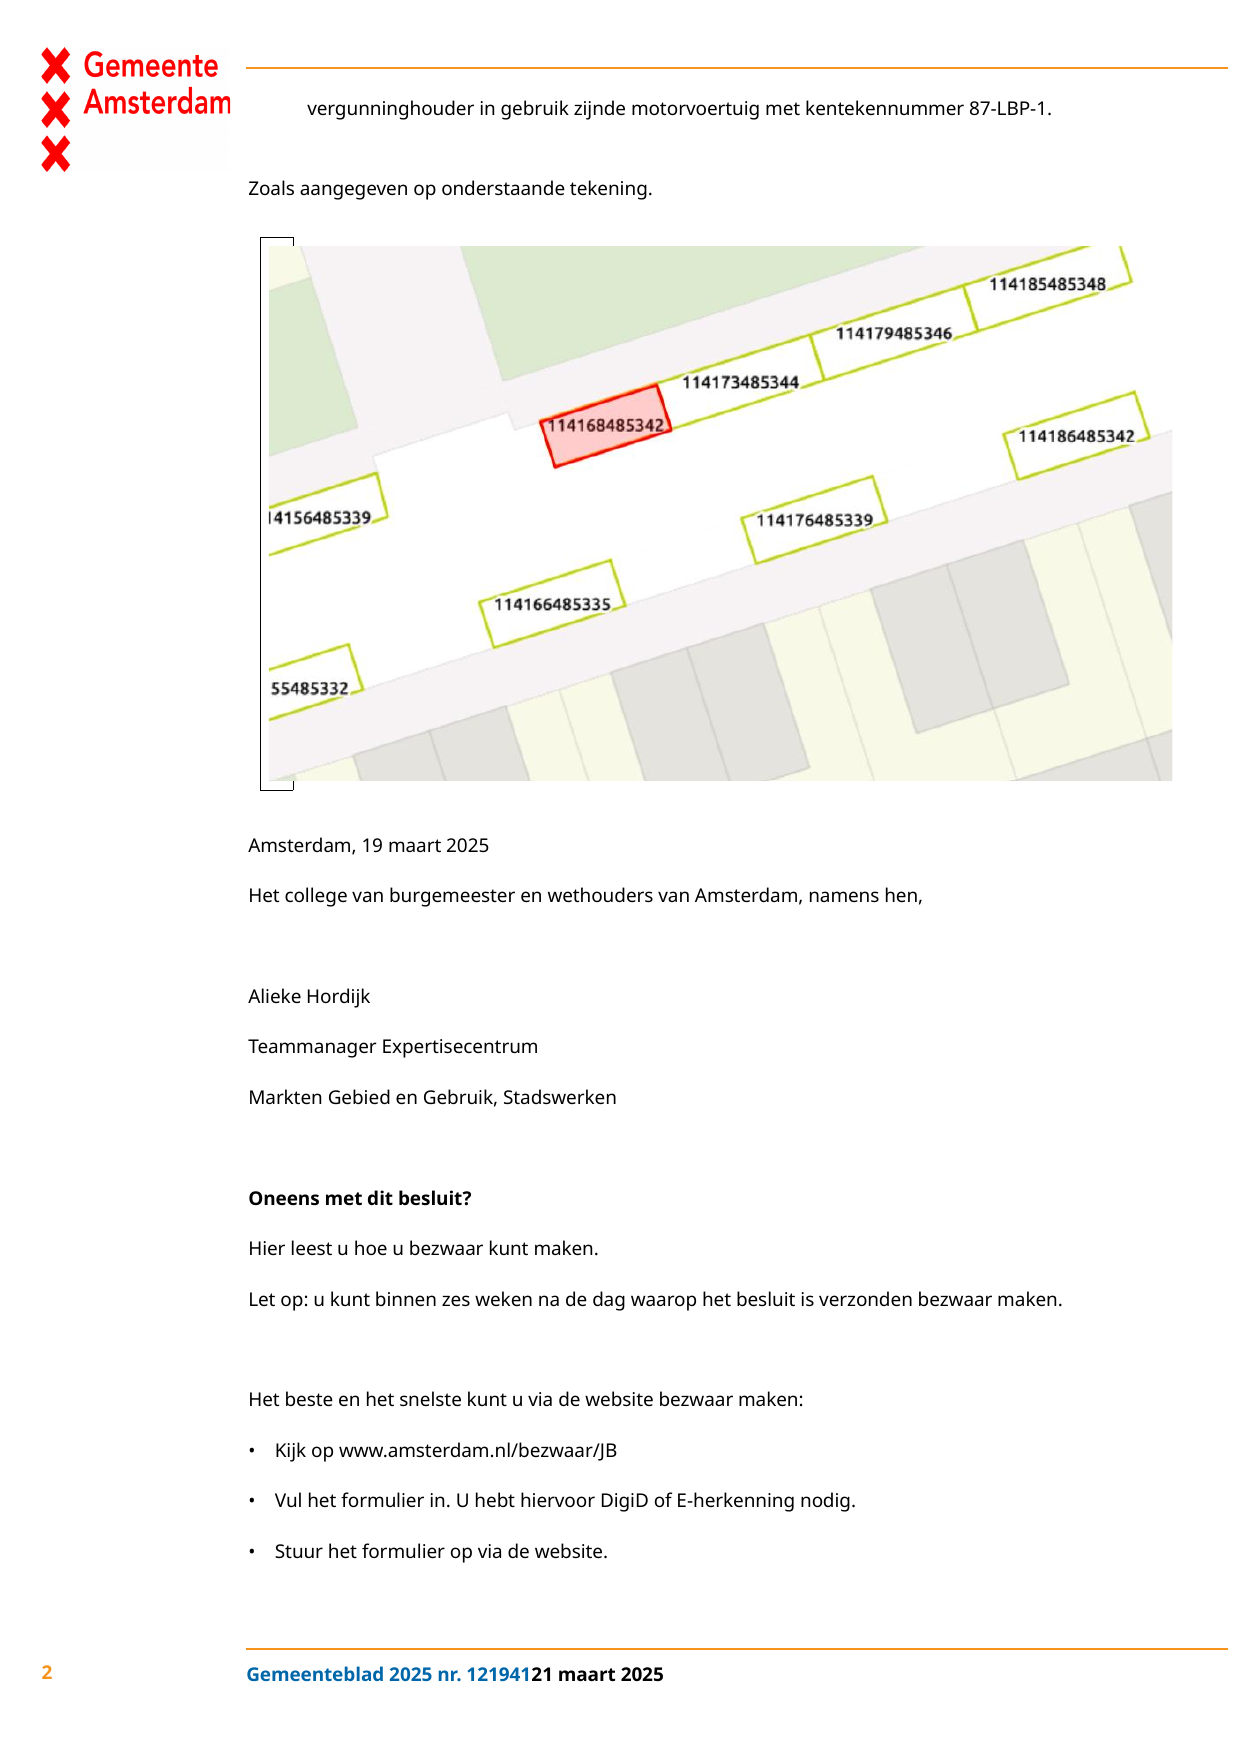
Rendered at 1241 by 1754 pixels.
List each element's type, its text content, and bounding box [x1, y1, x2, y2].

text Amsterdam, 19 maart 2025 [248, 832, 1152, 858]
text • Vul het formulier in. U hebt hiervoor DigiD of E-herkenning nodig. [248, 1487, 1152, 1513]
text Alieke Hordijk [248, 983, 1152, 1009]
text Oneens met dit besluit? [248, 1185, 1152, 1211]
text Let op: u kunt binnen zes weken na de dag waarop het besluit is verzonden bezwaar maken. [248, 1286, 1152, 1311]
picture [268, 246, 1173, 781]
text Markten Gebied en Gebruik, Stadswerken [248, 1084, 1152, 1110]
text Zoals aangegeven op onderstaande tekening. [248, 175, 1152, 201]
text • Stuur het formulier op via de website. [248, 1538, 1152, 1563]
text Het beste en het snelste kunt u via de website bezwaar maken: [248, 1387, 1152, 1412]
text • Kijk op www.amsterdam.nl/bezwaar/JB [248, 1437, 1152, 1463]
list vergunninghouder in gebruik zijnde motorvoertuig met kentekennummer 87-LBP-1. [248, 95, 1152, 121]
text Het college van burgemeester en wethouders van Amsterdam, namens hen, [248, 882, 1152, 908]
picture [41, 47, 231, 172]
text Hier leest u hoe u bezwaar kunt maken. [248, 1235, 1152, 1261]
text Teammanager Expertisecentrum [248, 1034, 1152, 1059]
